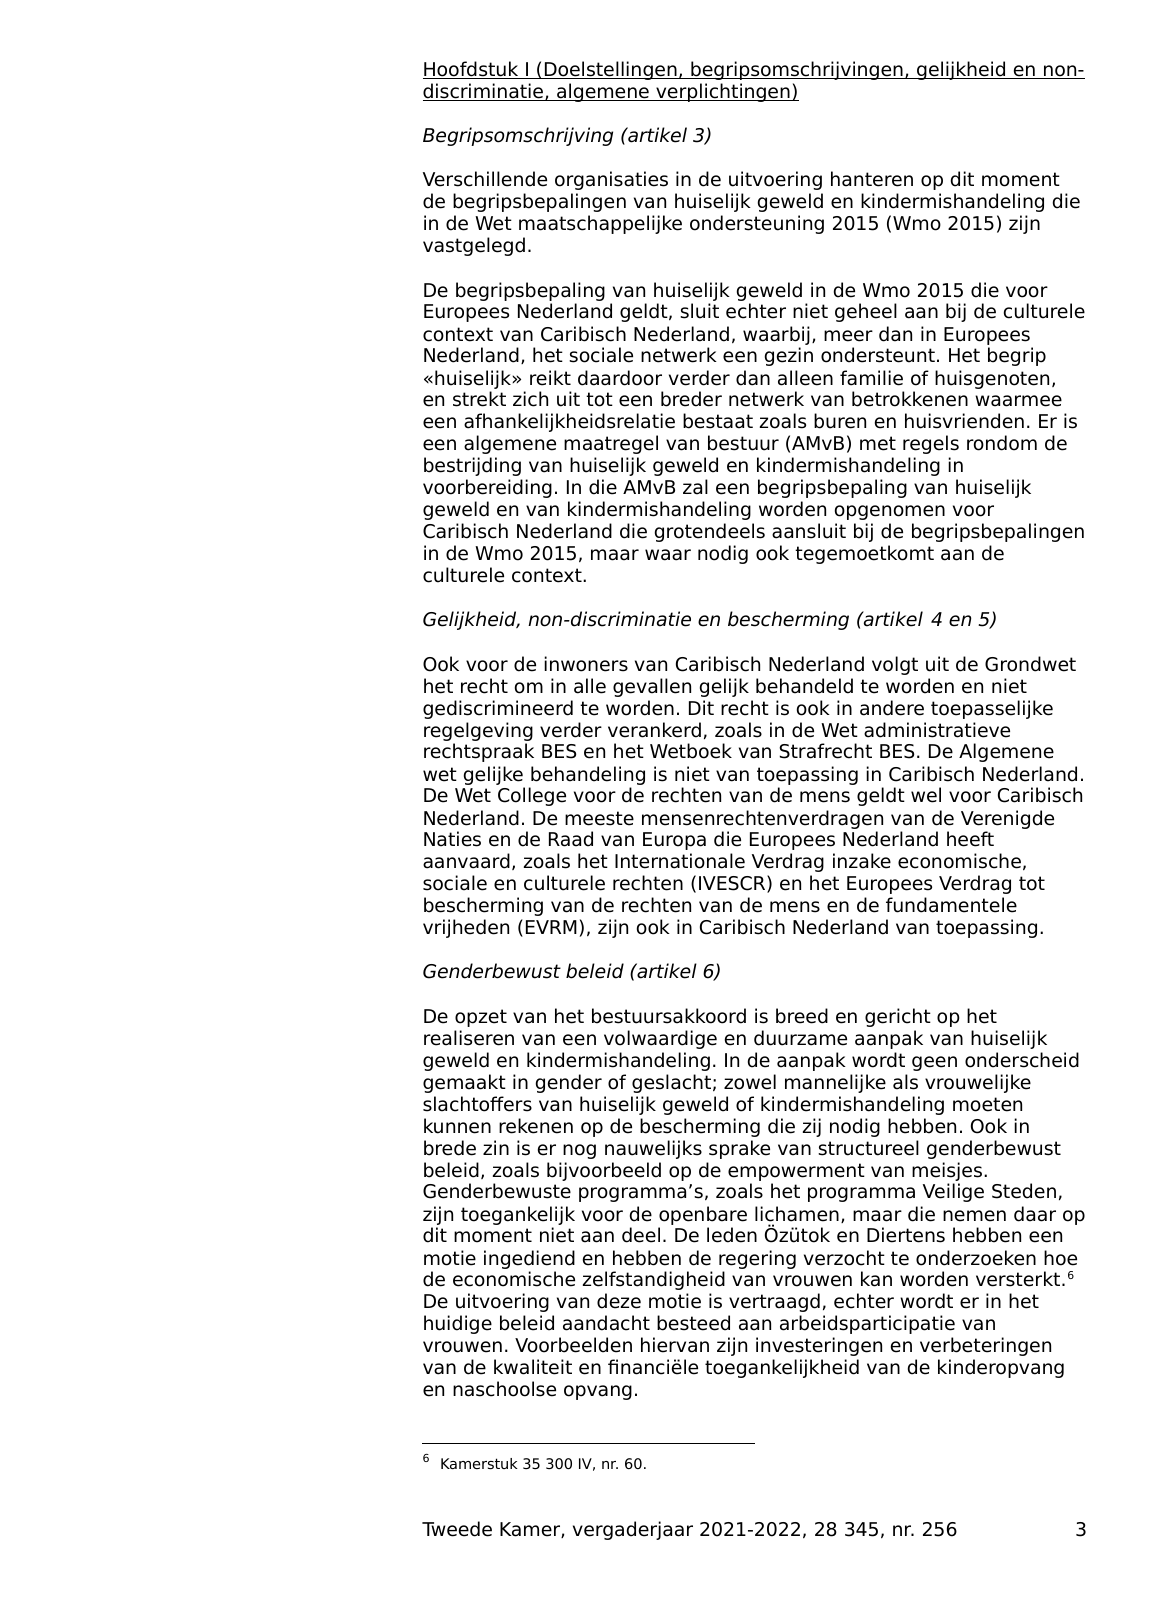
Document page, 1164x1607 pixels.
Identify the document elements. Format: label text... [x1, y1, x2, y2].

text Kamerstuk 35 300 IV, nr. 60. [422, 1452, 1087, 1474]
subtitle Begripsomschrijving (artikel 3) [422, 125, 1087, 147]
subtitle Hoofdstuk I (Doelstellingen, begripsomschrijvingen, gelijkheid en non-discriminatie, algemene verplichtingen) [422, 59, 1087, 103]
text Verschillende organisaties in de uitvoering hanteren op dit moment de begripsbepalingen van huiselijk geweld en kindermishandeling die in de Wet maatschappelijke ondersteuning 2015 (Wmo 2015) zijn vastgelegd. [422, 169, 1087, 257]
text Ook voor de inwoners van Caribisch Nederland volgt uit de Grondwet het recht om in alle gevallen gelijk behandeld te worden en niet gediscrimineerd te worden. Dit recht is ook in andere toepasselijke regelgeving verder verankerd, zoals in de Wet administratieve rechtspraak BES en het Wetboek van Strafrecht BES. De Algemene wet gelijke behandeling is niet van toepassing in Caribisch Nederland. De Wet College voor de rechten van de mens geldt wel voor Caribisch Nederland. De meeste mensenrechtenverdragen van de Verenigde Naties en de Raad van Europa die Europees Nederland heeft aanvaard, zoals het Internationale Verdrag inzake economische, sociale en culturele rechten (IVESCR) en het Europees Verdrag tot bescherming van de rechten van de mens en de fundamentele vrijheden (EVRM), zijn ook in Caribisch Nederland van toepassing. [422, 653, 1087, 939]
text De begripsbepaling van huiselijk geweld in de Wmo 2015 die voor Europees Nederland geldt, sluit echter niet geheel aan bij de culturele context van Caribisch Nederland, waarbij, meer dan in Europees Nederland, het sociale netwerk een gezin ondersteunt. Het begrip «huiselijk» reikt daardoor verder dan alleen familie of huisgenoten, en strekt zich uit tot een breder netwerk van betrokkenen waarmee een afhankelijkheidsrelatie bestaat zoals buren en huisvrienden. Er is een algemene maatregel van bestuur (AMvB) met regels rondom de bestrijding van huiselijk geweld en kindermishandeling in voorbereiding. In die AMvB zal een begripsbepaling van huiselijk geweld en van kindermishandeling worden opgenomen voor Caribisch Nederland die grotendeels aansluit bij de begripsbepalingen in de Wmo 2015, maar waar nodig ook tegemoetkomt aan de culturele context. [422, 279, 1087, 587]
subtitle Gelijkheid, non-discriminatie en bescherming (artikel 4 en 5) [422, 609, 1087, 631]
subtitle Genderbewust beleid (artikel 6) [422, 961, 1087, 983]
text De opzet van het bestuursakkoord is breed en gericht op het realiseren van een volwaardige en duurzame aanpak van huiselijk geweld en kindermishandeling. In de aanpak wordt geen onderscheid gemaakt in gender of geslacht; zowel mannelijke als vrouwelijke slachtoffers van huiselijk geweld of kindermishandeling moeten kunnen rekenen op de bescherming die zij nodig hebben. Ook in brede zin is er nog nauwelijks sprake van structureel genderbewust beleid, zoals bijvoorbeeld op de empowerment van meisjes. Genderbewuste programma’s, zoals het programma Veilige Steden, zijn toegankelijk voor de openbare lichamen, maar die nemen daar op dit moment niet aan deel. De leden Özütok en Diertens hebben een motie ingediend en hebben de regering verzocht te onderzoeken hoe de economische zelfstandigheid van vrouwen kan worden versterkt. De uitvoering van deze motie is vertraagd, echter wordt er in het huidige beleid aandacht besteed aan arbeidsparticipatie van vrouwen. Voorbeelden hiervan zijn investeringen en verbeteringen van de kwaliteit en financiële toegankelijkheid van de kinderopvang en naschoolse opvang. [422, 1006, 1087, 1401]
